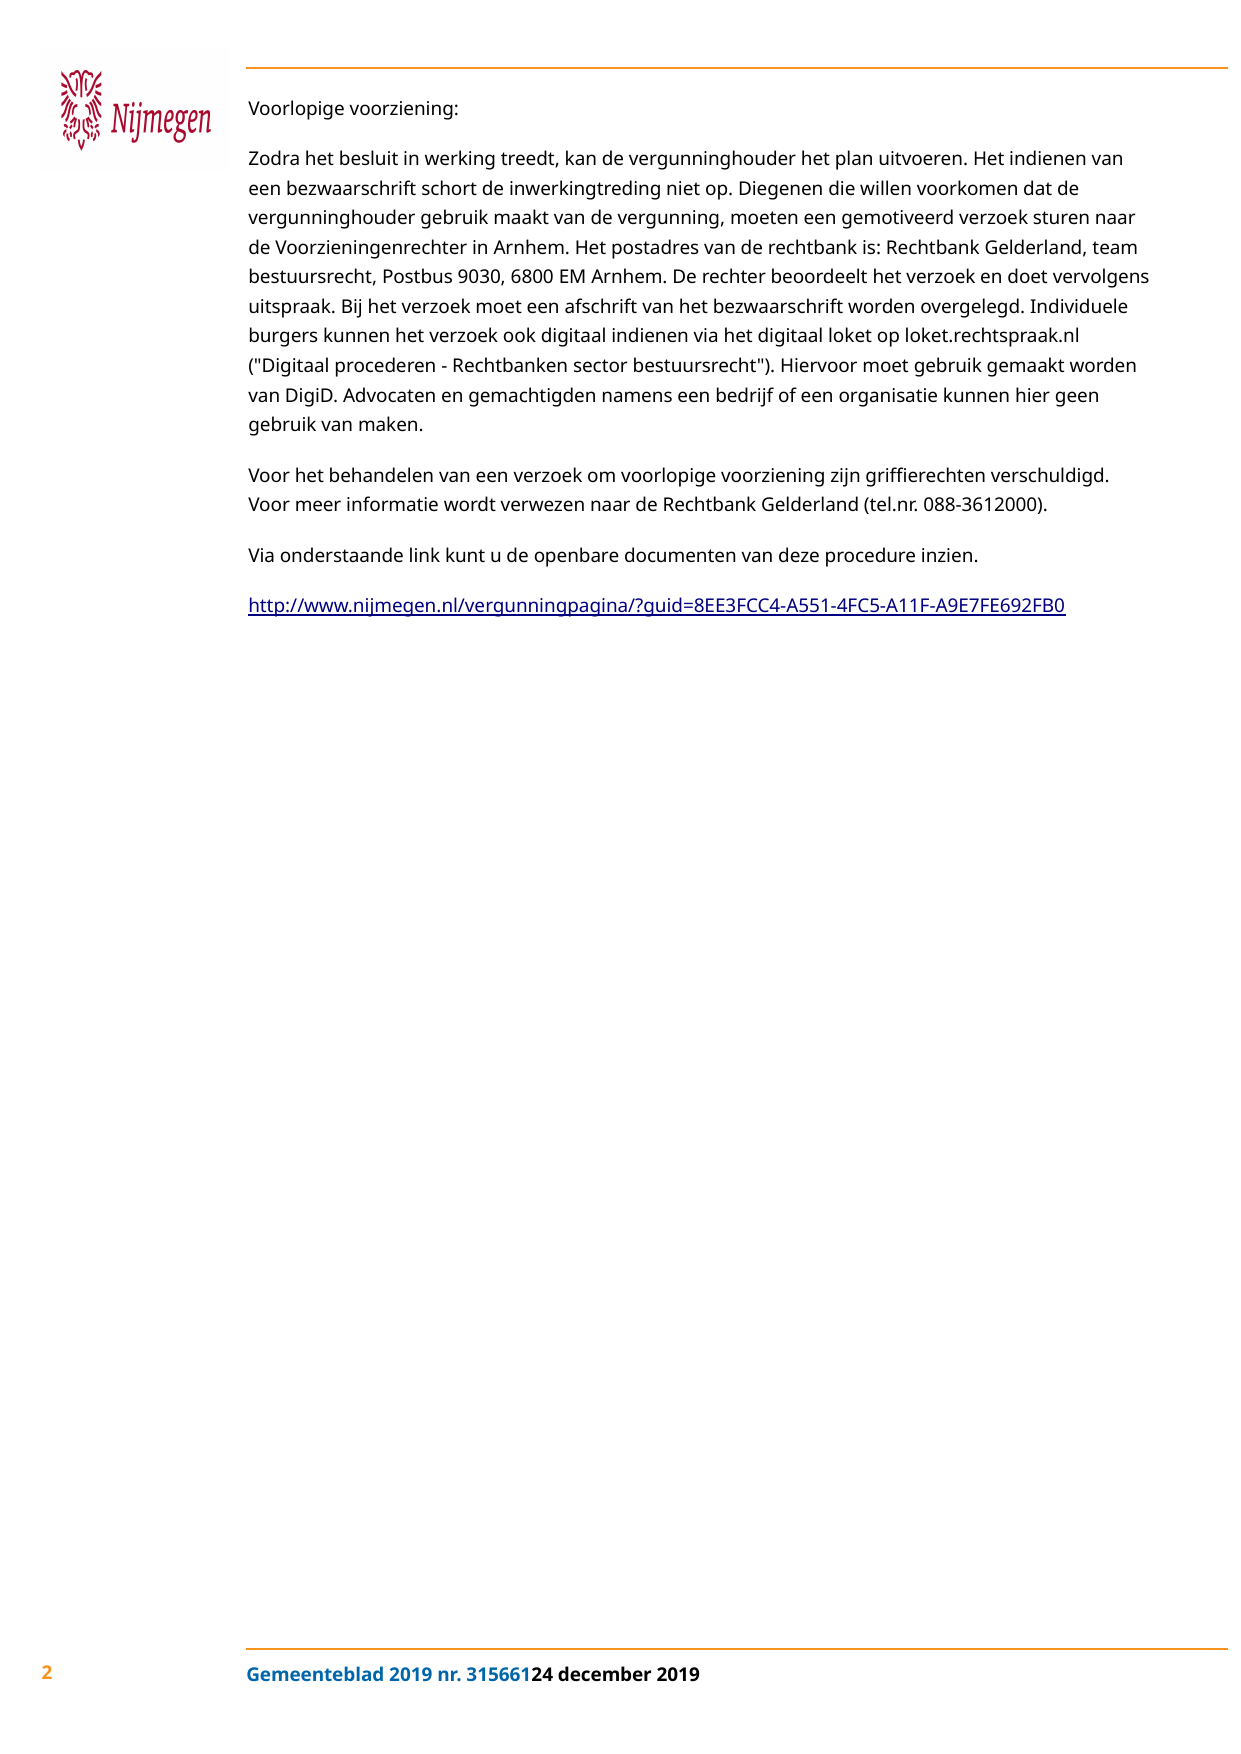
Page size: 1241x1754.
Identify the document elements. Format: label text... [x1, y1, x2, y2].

text Via onderstaande link kunt u de openbare documenten van deze procedure inzien. [248, 542, 1152, 568]
text http://www.nijmegen.nl/vergunningpagina/?guid=8EE3FCC4-A551-4FC5-A11F-A9E7FE692FB0 [248, 592, 1152, 618]
text Voorlopige voorziening: [248, 95, 1152, 121]
text Zodra het besluit in werking treedt, kan de vergunninghouder het plan uitvoeren. Het indienen van een bezwaarschrift schort de inwerkingtreding niet op. Diegenen die willen voorkomen dat de vergunninghouder gebruik maakt van de vergunning, moeten een gemotiveerd verzoek sturen naar de Voorzieningenrechter in Arnhem. Het postadres van de rechtbank is: Rechtbank Gelderland, team bestuursrecht, Postbus 9030, 6800 EM Arnhem. De rechter beoordeelt het verzoek en doet vervolgens uitspraak. Bij het verzoek moet een afschrift van het bezwaarschrift worden overgelegd. Individuele burgers kunnen het verzoek ook digitaal indienen via het digitaal loket op loket.rechtspraak.nl ("Digitaal procederen - Rechtbanken sector bestuursrecht"). Hiervoor moet gebruik gemaakt worden van DigiD. Advocaten en gemachtigden namens een bedrijf of een organisatie kunnen hier geen gebruik van maken. [248, 145, 1152, 437]
text Voor het behandelen van een verzoek om voorlopige voorziening zijn griffierechten verschuldigd. Voor meer informatie wordt verwezen naar de Rechtbank Gelderland (tel.nr. 088-3612000). [248, 462, 1152, 517]
picture [41, 47, 231, 172]
